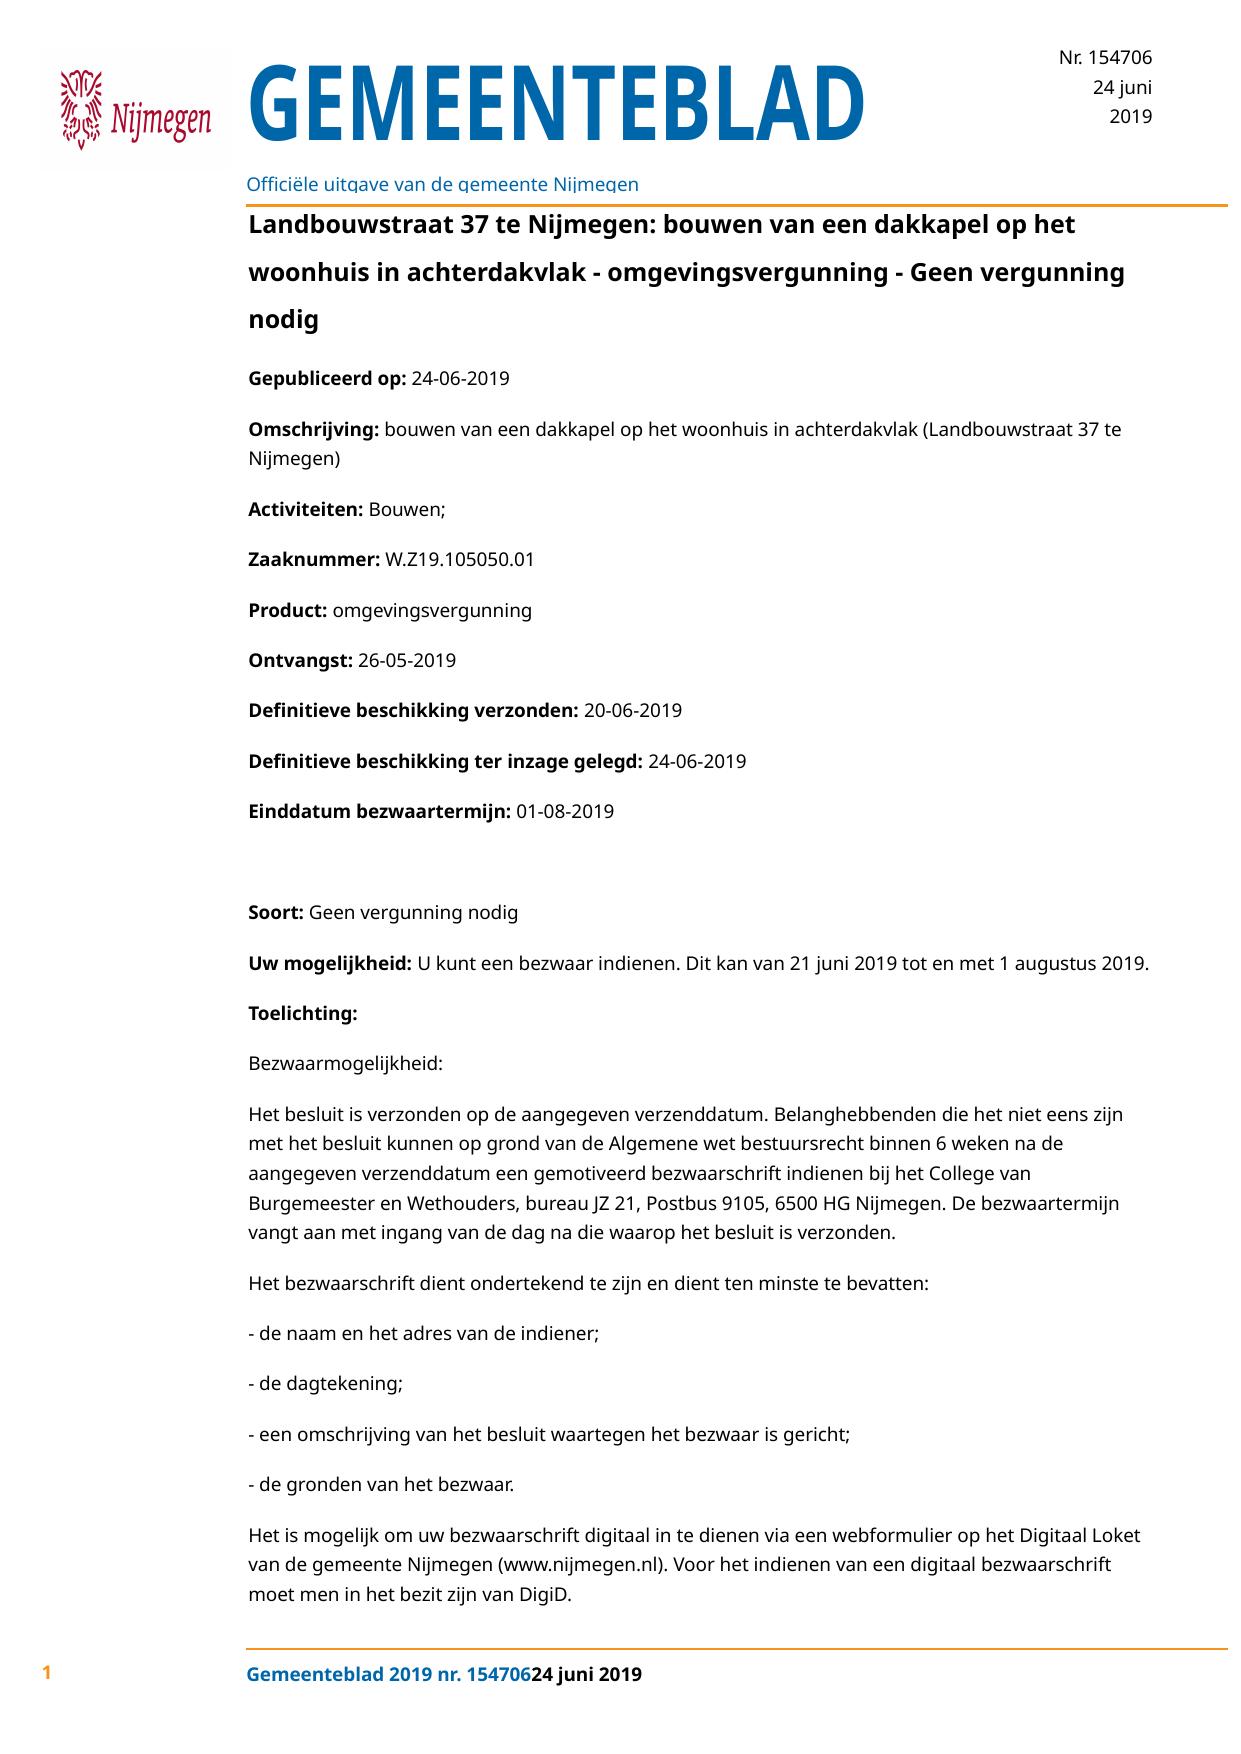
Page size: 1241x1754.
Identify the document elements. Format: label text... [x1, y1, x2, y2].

text Definitieve beschikking verzonden: 20-06-2019 [248, 698, 1152, 723]
text Ontvangst: 26-05-2019 [248, 647, 1152, 673]
text Definitieve beschikking ter inzage gelegd: 24-06-2019 [248, 748, 1152, 774]
text Het bezwaarschrift dient ondertekend te zijn en dient ten minste te bevatten: [248, 1270, 1152, 1295]
text Bezwaarmogelijkheid: [248, 1051, 1152, 1076]
text Einddatum bezwaartermijn: 01-08-2019 [248, 798, 1152, 824]
text - een omschrijving van het besluit waartegen het bezwaar is gericht; [248, 1421, 1152, 1447]
text Soort: Geen vergunning nodig [248, 899, 1152, 925]
text Activiteiten: Bouwen; [248, 496, 1152, 522]
text Zaaknummer: W.Z19.105050.01 [248, 546, 1152, 572]
text Omschrijving: bouwen van een dakkapel op het woonhuis in achterdakvlak (Landbouwstraat 37 te Nijmegen) [248, 416, 1152, 471]
text Uw mogelijkheid: U kunt een bezwaar indienen. Dit kan van 21 juni 2019 tot en met 1 augustus 2019. [248, 950, 1152, 975]
text Product: omgevingsvergunning [248, 597, 1152, 622]
text Landbouwstraat 37 te Nijmegen: bouwen van een dakkapel op het woonhuis in achterdakvlak - omgevingsvergunning - Geen vergunning nodig [248, 207, 1152, 336]
text Het is mogelijk om uw bezwaarschrift digitaal in te dienen via een webformulier op het Digitaal Loket van de gemeente Nijmegen (www.nijmegen.nl). Voor het indienen van een digitaal bezwaarschrift moet men in het bezit zijn van DigiD. [248, 1522, 1152, 1607]
text Gepubliceerd op: 24-06-2019 [248, 366, 1152, 391]
text - de gronden van het bezwaar. [248, 1471, 1152, 1497]
text - de dagtekening; [248, 1371, 1152, 1396]
text Toelichting: [248, 1000, 1152, 1026]
picture [41, 47, 231, 172]
text Het besluit is verzonden op de aangegeven verzenddatum. Belanghebbenden die het niet eens zijn met het besluit kunnen op grond van de Algemene wet bestuursrecht binnen 6 weken na de aangegeven verzenddatum een gemotiveerd bezwaarschrift indienen bij het College van Burgemeester en Wethouders, bureau JZ 21, Postbus 9105, 6500 HG Nijmegen. De bezwaartermijn vangt aan met ingang van de dag na die waarop het besluit is verzonden. [248, 1101, 1152, 1245]
text - de naam en het adres van de indiener; [248, 1320, 1152, 1346]
